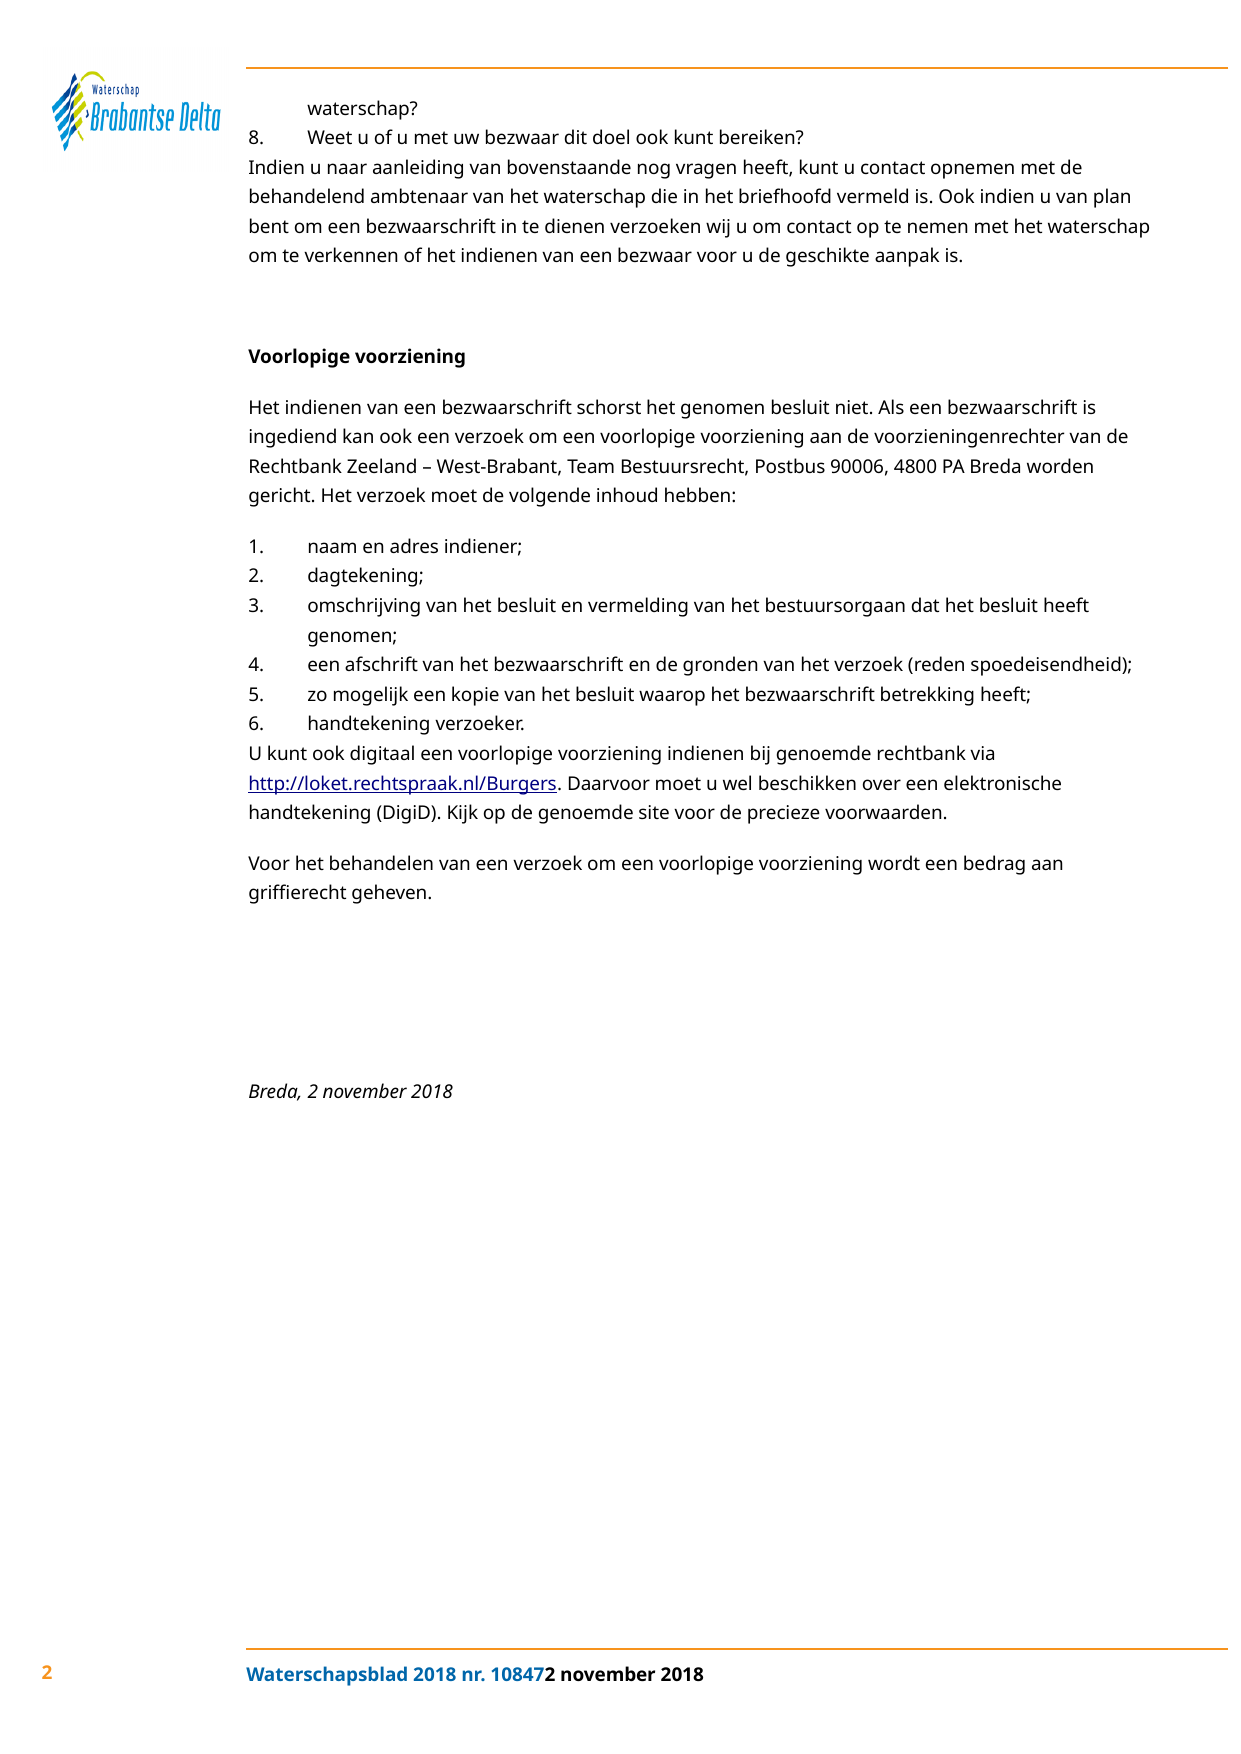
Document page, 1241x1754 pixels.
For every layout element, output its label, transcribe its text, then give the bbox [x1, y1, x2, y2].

text Het indienen van een bezwaarschrift schorst het genomen besluit niet. Als een bezwaarschrift is ingediend kan ook een verzoek om een voorlopige voorziening aan de voorzieningenrechter van de Rechtbank Zeeland – West-Brabant, Team Bestuursrecht, Postbus 90006, 4800 PA Breda worden gericht. Het verzoek moet de volgende inhoud hebben: [248, 394, 1152, 508]
text Voorlopige voorziening [248, 343, 1152, 369]
list zo mogelijk een kopie van het besluit waarop het bezwaarschrift betrekking heeft; [248, 681, 1152, 707]
picture [41, 47, 231, 172]
list naam en adres indiener; [248, 533, 1152, 559]
text Breda, 2 november 2018 [248, 1078, 1152, 1104]
list Weet u of u met uw bezwaar dit doel ook kunt bereiken? [248, 124, 1152, 150]
text Voor het behandelen van een verzoek om een voorlopige voorziening wordt een bedrag aan griffierecht geheven. [248, 850, 1152, 905]
list waterschap? [248, 95, 1152, 121]
list een afschrift van het bezwaarschrift en de gronden van het verzoek (reden spoedeisendheid); [248, 651, 1152, 677]
text U kunt ook digitaal een voorlopige voorziening indienen bij genoemde rechtbank via http://loket.rechtspraak.nl/Burgers. Daarvoor moet u wel beschikken over een elektronische handtekening (DigiD). Kijk op de genoemde site voor de precieze voorwaarden. [248, 740, 1152, 825]
text Indien u naar aanleiding van bovenstaande nog vragen heeft, kunt u contact opnemen met de behandelend ambtenaar van het waterschap die in het briefhoofd vermeld is. Ook indien u van plan bent om een bezwaarschrift in te dienen verzoeken wij u om contact op te nemen met het waterschap om te verkennen of het indienen van een bezwaar voor u de geschikte aanpak is. [248, 154, 1152, 268]
list handtekening verzoeker. [248, 711, 1152, 736]
list dagtekening; [248, 563, 1152, 588]
list omschrijving van het besluit en vermelding van het bestuursorgaan dat het besluit heeft genomen; [248, 592, 1152, 648]
